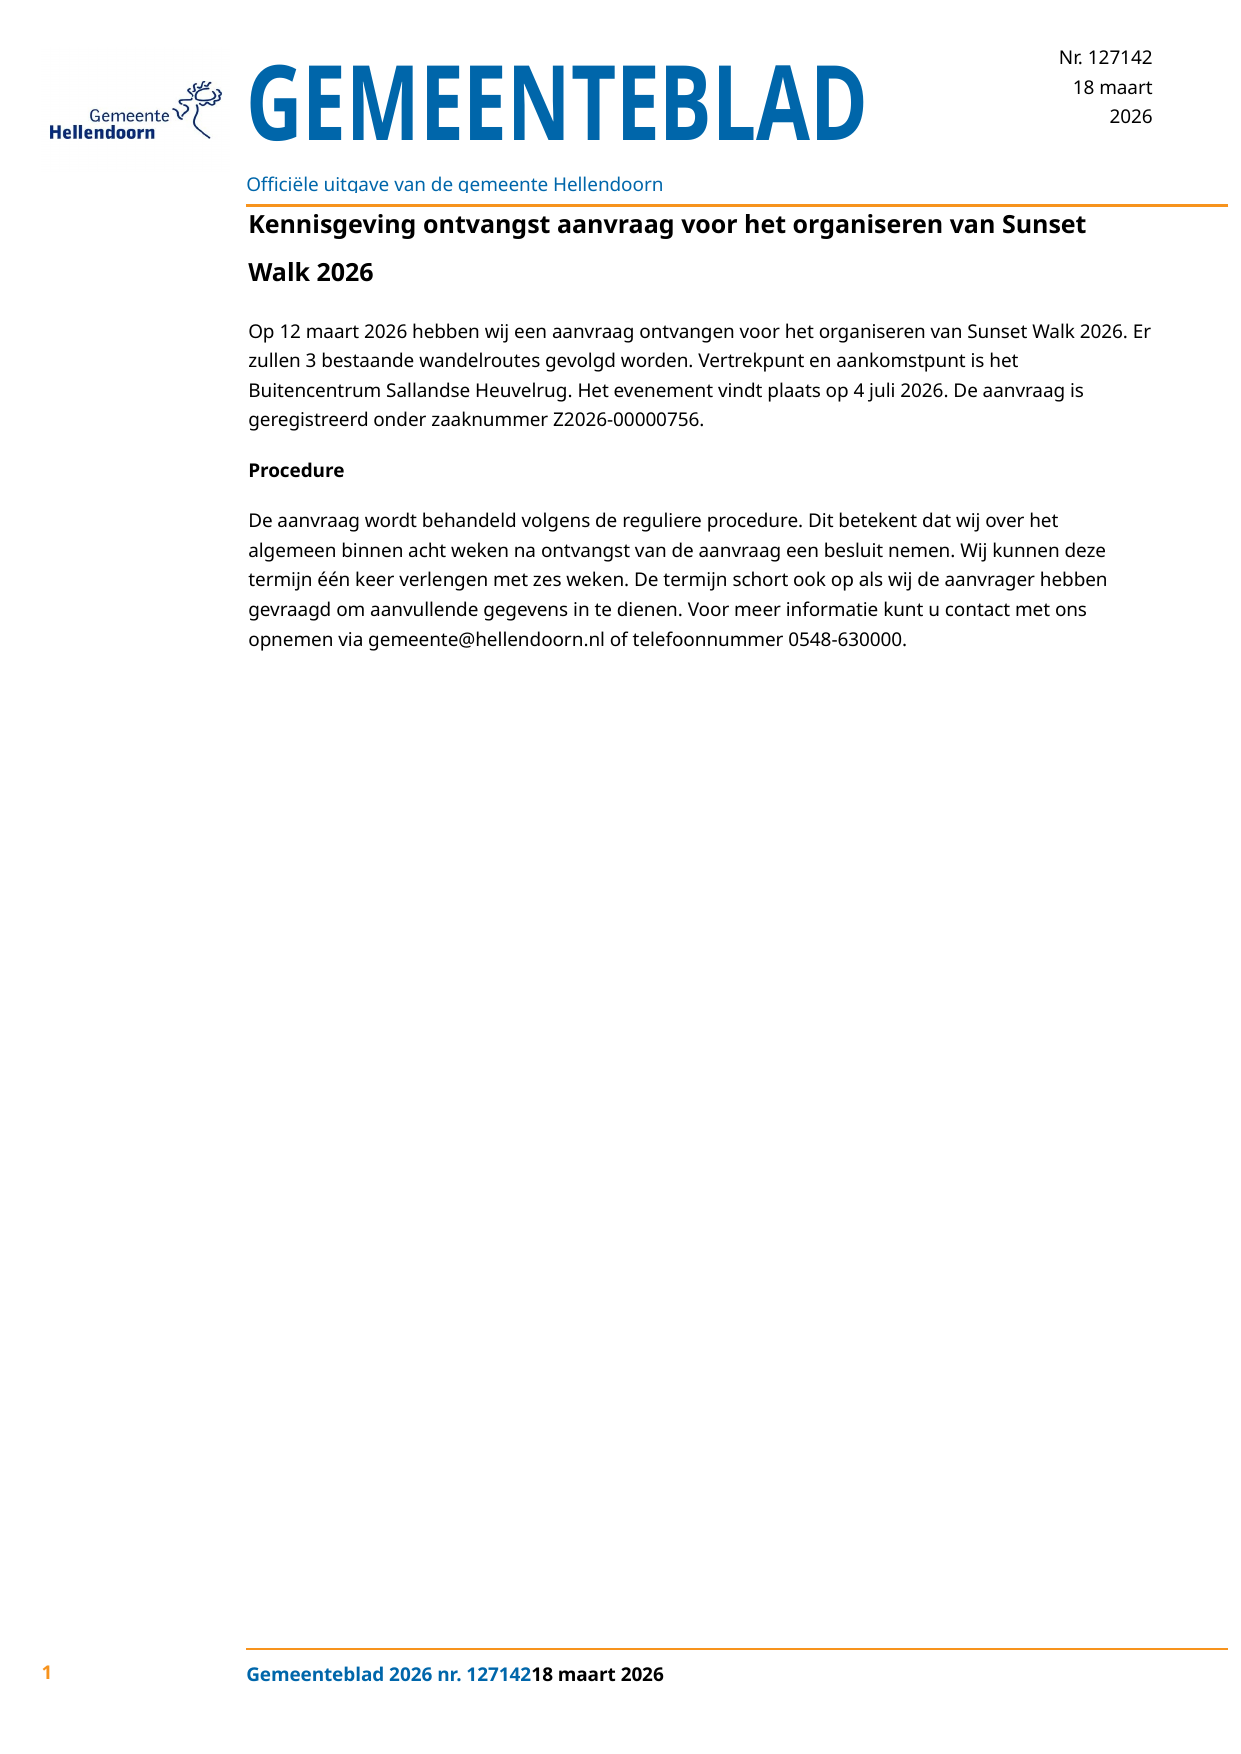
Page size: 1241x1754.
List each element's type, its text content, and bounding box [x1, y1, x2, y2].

text Kennisgeving ontvangst aanvraag voor het organiseren van Sunset Walk 2026 [248, 207, 1152, 288]
text Op 12 maart 2026 hebben wij een aanvraag ontvangen voor het organiseren van Sunset Walk 2026. Er zullen 3 bestaande wandelroutes gevolgd worden. Vertrekpunt en aankomstpunt is het Buitencentrum Sallandse Heuvelrug. Het evenement vindt plaats op 4 juli 2026. De aanvraag is geregistreerd onder zaaknummer Z2026-00000756. [248, 318, 1152, 432]
text De aanvraag wordt behandeld volgens de reguliere procedure. Dit betekent dat wij over het algemeen binnen acht weken na ontvangst van de aanvraag een besluit nemen. Wij kunnen deze termijn één keer verlengen met zes weken. De termijn schort ook op als wij de aanvrager hebben gevraagd om aanvullende gegevens in te dienen. Voor meer informatie kunt u contact met ons opnemen via gemeente@hellendoorn.nl of telefoonnummer 0548-630000. [248, 507, 1152, 652]
text Procedure [248, 457, 1152, 483]
picture [41, 47, 231, 172]
